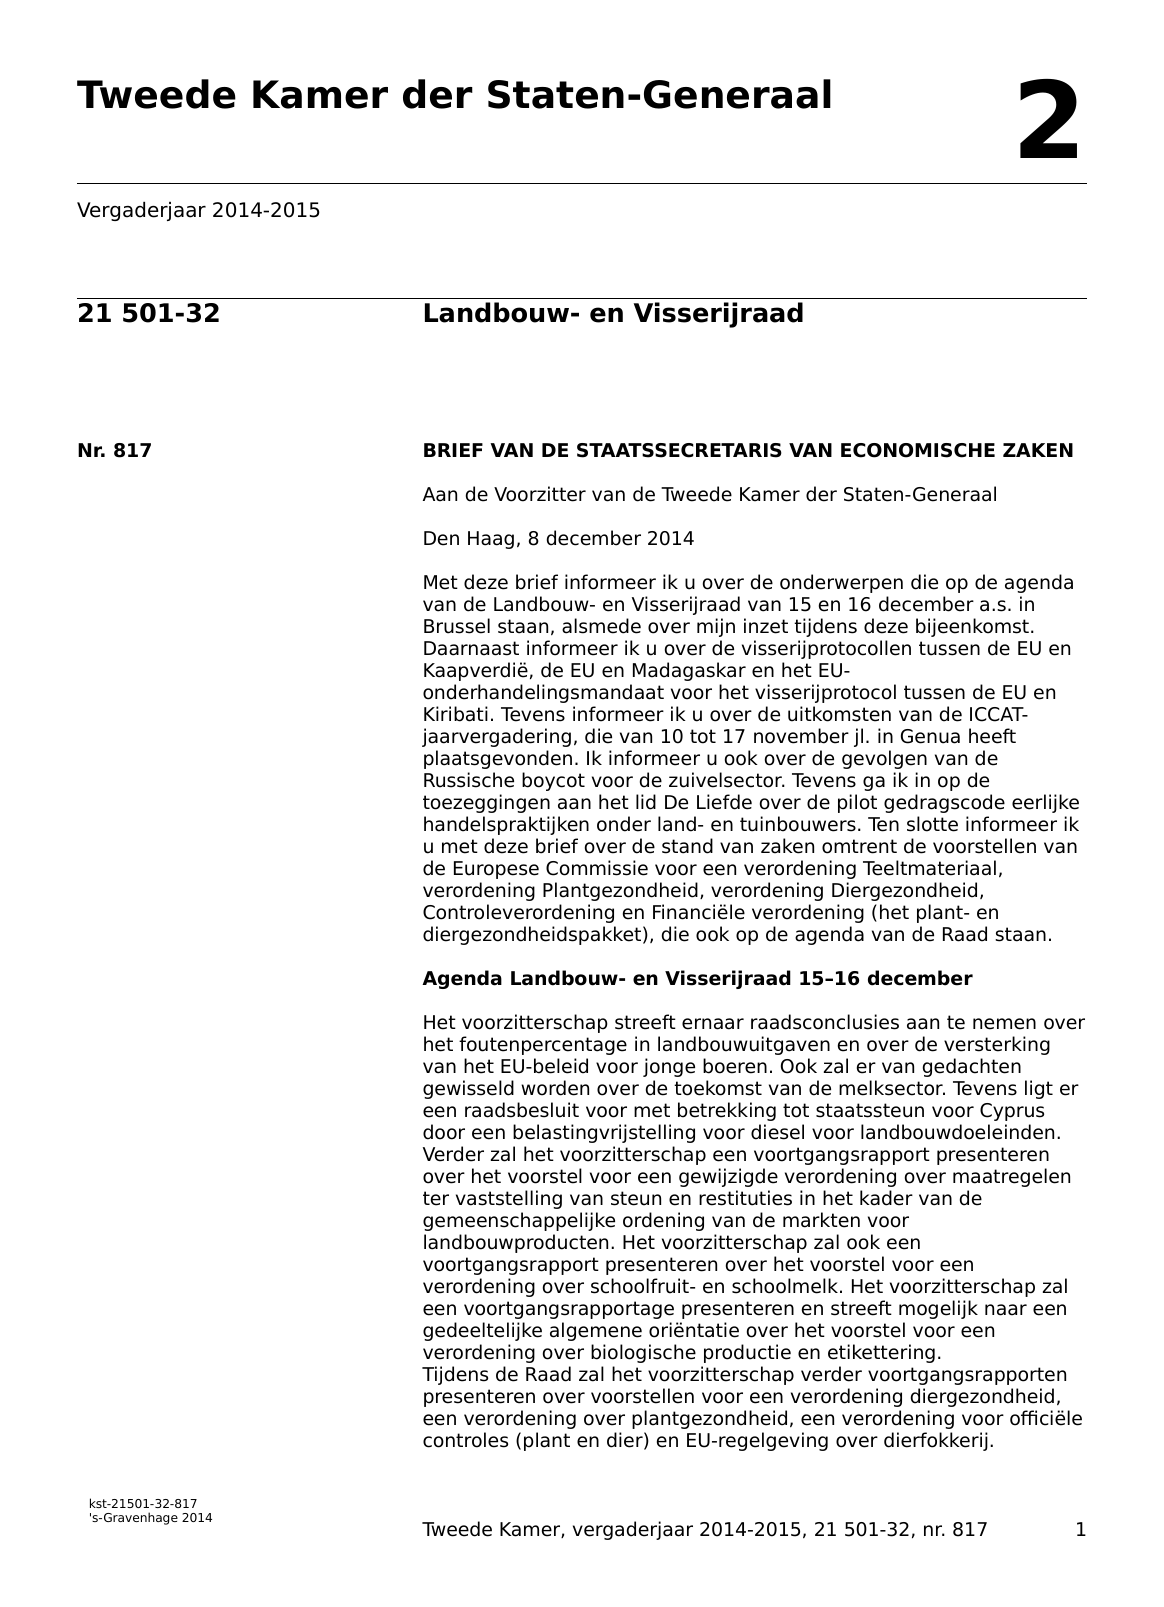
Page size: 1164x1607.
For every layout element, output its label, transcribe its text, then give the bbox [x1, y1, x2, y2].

subtitle Nr. 817 BRIEF VAN DE STAATSSECRETARIS VAN ECONOMISCHE ZAKEN [77, 440, 1087, 462]
text kst-21501-32-817 [88, 1497, 323, 1511]
text Met deze brief informeer ik u over de onderwerpen die op de agenda van de Landbouw- en Visserijraad van 15 en 16 december a.s. in Brussel staan, alsmede over mijn inzet tijdens deze bijeenkomst. Daarnaast informeer ik u over de visserijprotocollen tussen de EU en Kaapverdië, de EU en Madagaskar en het EU-onderhandelingsmandaat voor het visserijprotocol tussen de EU en Kiribati. Tevens informeer ik u over de uitkomsten van de ICCAT-jaarvergadering, die van 10 tot 17 november jl. in Genua heeft plaatsgevonden. Ik informeer u ook over de gevolgen van de Russische boycot voor de zuivelsector. Tevens ga ik in op de toezeggingen aan het lid De Liefde over de pilot gedragscode eerlijke handelspraktijken onder land- en tuinbouwers. Ten slotte informeer ik u met deze brief over de stand van zaken omtrent de voorstellen van de Europese Commissie voor een verordening Teeltmateriaal, verordening Plantgezondheid, verordening Diergezondheid, Controleverordening en Financiële verordening (het plant- en diergezondheidspakket), die ook op de agenda van de Raad staan. [422, 572, 1087, 946]
table_header Tweede Kamer der Staten-Generaal [77, 59, 886, 183]
text Het voorzitterschap streeft ernaar raadsconclusies aan te nemen over het foutenpercentage in landbouwuitgaven en over de versterking van het EU-beleid voor jonge boeren. Ook zal er van gedachten gewisseld worden over de toekomst van de melksector. Tevens ligt er een raadsbesluit voor met betrekking tot staatssteun voor Cyprus door een belastingvrijstelling voor diesel voor landbouwdoeleinden. Verder zal het voorzitterschap een voortgangsrapport presenteren over het voorstel voor een gewijzigde verordening over maatregelen ter vaststelling van steun en restituties in het kader van de gemeenschappelijke ordening van de markten voor landbouwproducten. Het voorzitterschap zal ook een voortgangsrapport presenteren over het voorstel voor een verordening over schoolfruit- en schoolmelk. Het voorzitterschap zal een voortgangsrapportage presenteren en streeft mogelijk naar een gedeeltelijke algemene oriëntatie over het voorstel voor een verordening over biologische productie en etikettering. [422, 1012, 1087, 1364]
subtitle 21 501-32 Landbouw- en Visserijraad [77, 299, 1087, 329]
text 's-Gravenhage 2014 [88, 1511, 323, 1525]
table_header 2 [886, 59, 1087, 183]
table_cell Vergaderjaar 2014-2015 [77, 184, 1087, 298]
text Aan de Voorzitter van de Tweede Kamer der Staten-Generaal [422, 484, 1087, 506]
text Tijdens de Raad zal het voorzitterschap verder voortgangsrapporten presenteren over voorstellen voor een verordening diergezondheid, een verordening over plantgezondheid, een verordening voor officiële controles (plant en dier) en EU-regelgeving over dierfokkerij. [422, 1364, 1087, 1452]
text Den Haag, 8 december 2014 [422, 528, 1087, 550]
subtitle Agenda Landbouw- en Visserijraad 15–16 december [422, 968, 1087, 990]
